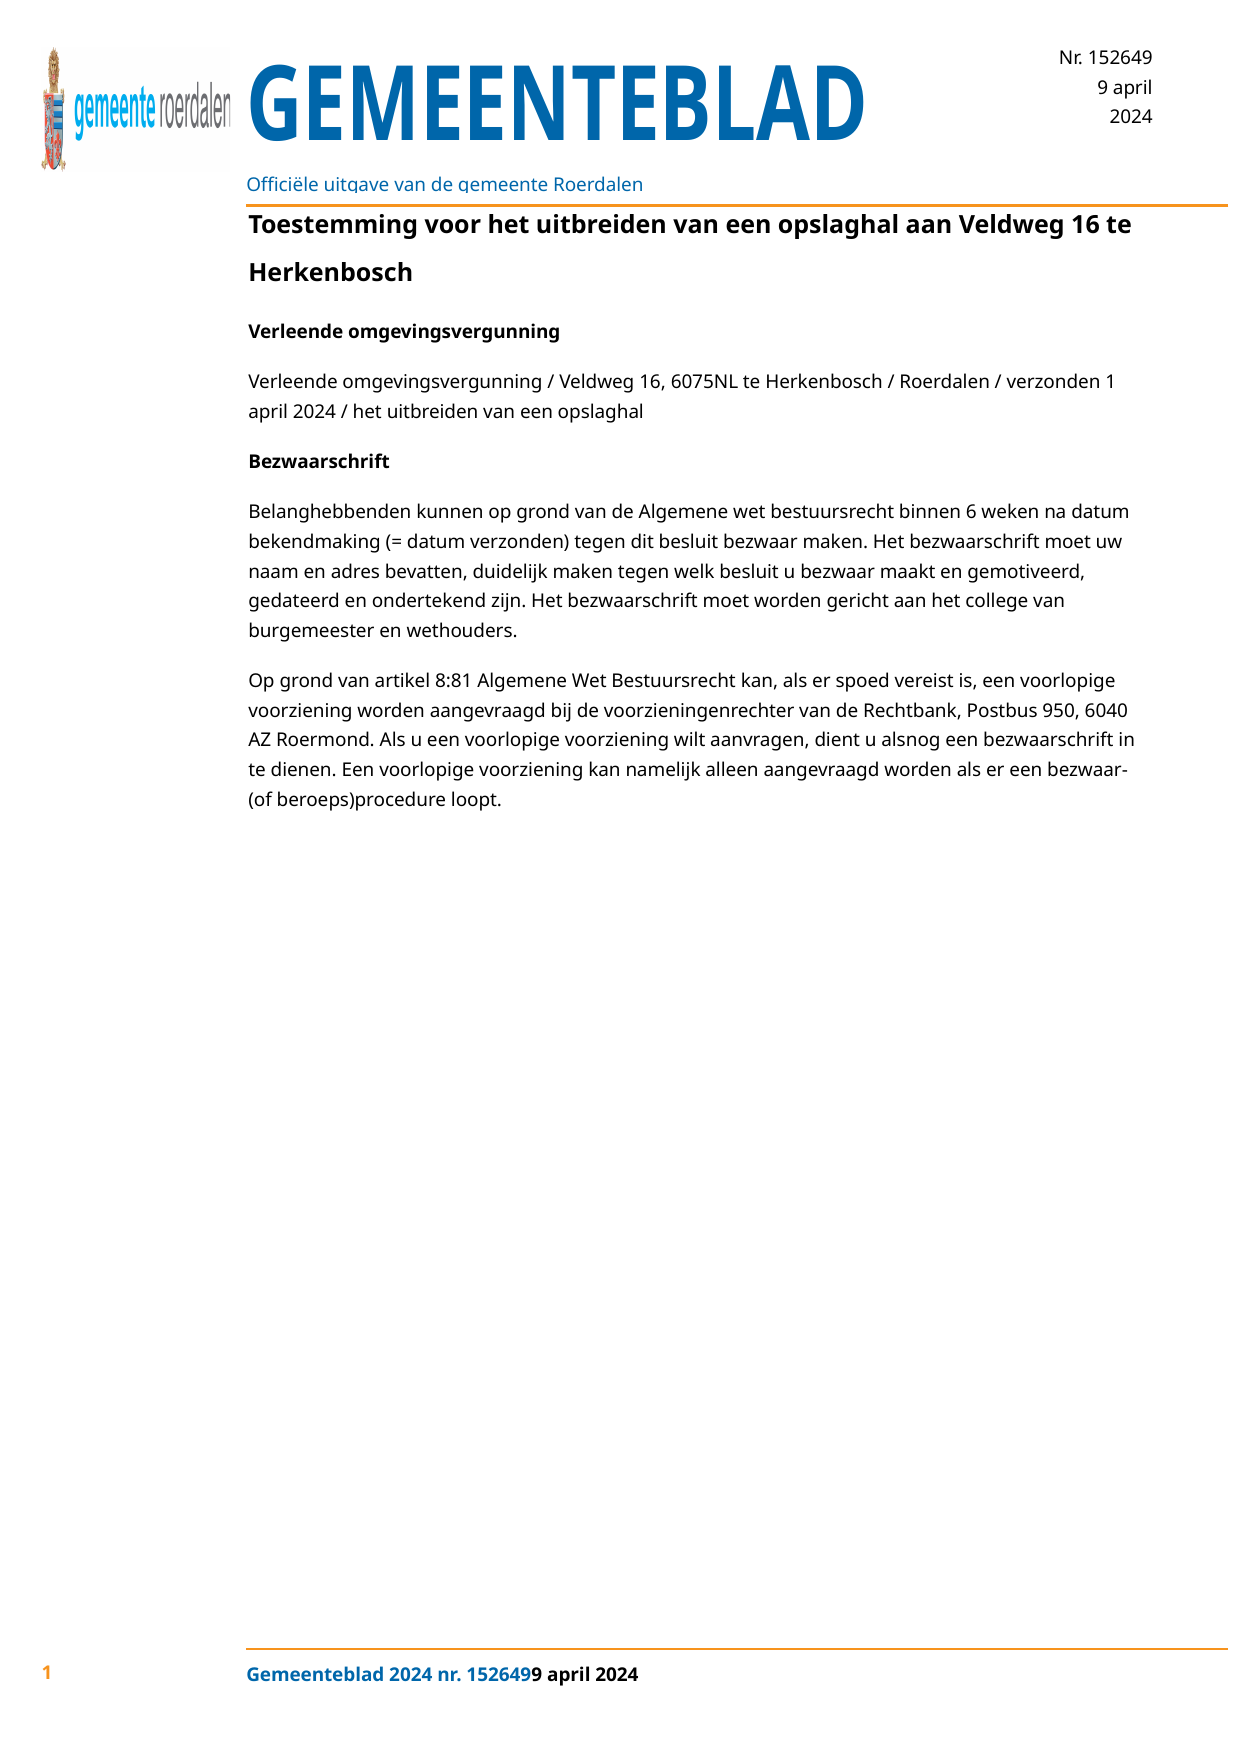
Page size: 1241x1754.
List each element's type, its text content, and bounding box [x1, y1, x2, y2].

text Belanghebbenden kunnen op grond van de Algemene wet bestuursrecht binnen 6 weken na datum bekendmaking (= datum verzonden) tegen dit besluit bezwaar maken. Het bezwaarschrift moet uw naam en adres bevatten, duidelijk maken tegen welk besluit u bezwaar maakt en gemotiveerd, gedateerd en ondertekend zijn. Het bezwaarschrift moet worden gericht aan het college van burgemeester en wethouders. [248, 499, 1152, 643]
text Bezwaarschrift [248, 448, 1152, 474]
text Verleende omgevingsvergunning [248, 318, 1152, 344]
picture [41, 47, 231, 172]
text Verleende omgevingsvergunning / Veldweg 16, 6075NL te Herkenbosch / Roerdalen / verzonden 1 april 2024 / het uitbreiden van een opslaghal [248, 368, 1152, 424]
text Op grond van artikel 8:81 Algemene Wet Bestuursrecht kan, als er spoed vereist is, een voorlopige voorziening worden aangevraagd bij de voorzieningenrechter van de Rechtbank, Postbus 950, 6040 AZ Roermond. Als u een voorlopige voorziening wilt aanvragen, dient u alsnog een bezwaarschrift in te dienen. Een voorlopige voorziening kan namelijk alleen aangevraagd worden als er een bezwaar- (of beroeps)procedure loopt. [248, 667, 1152, 812]
text Toestemming voor het uitbreiden van een opslaghal aan Veldweg 16 te Herkenbosch [248, 207, 1152, 288]
